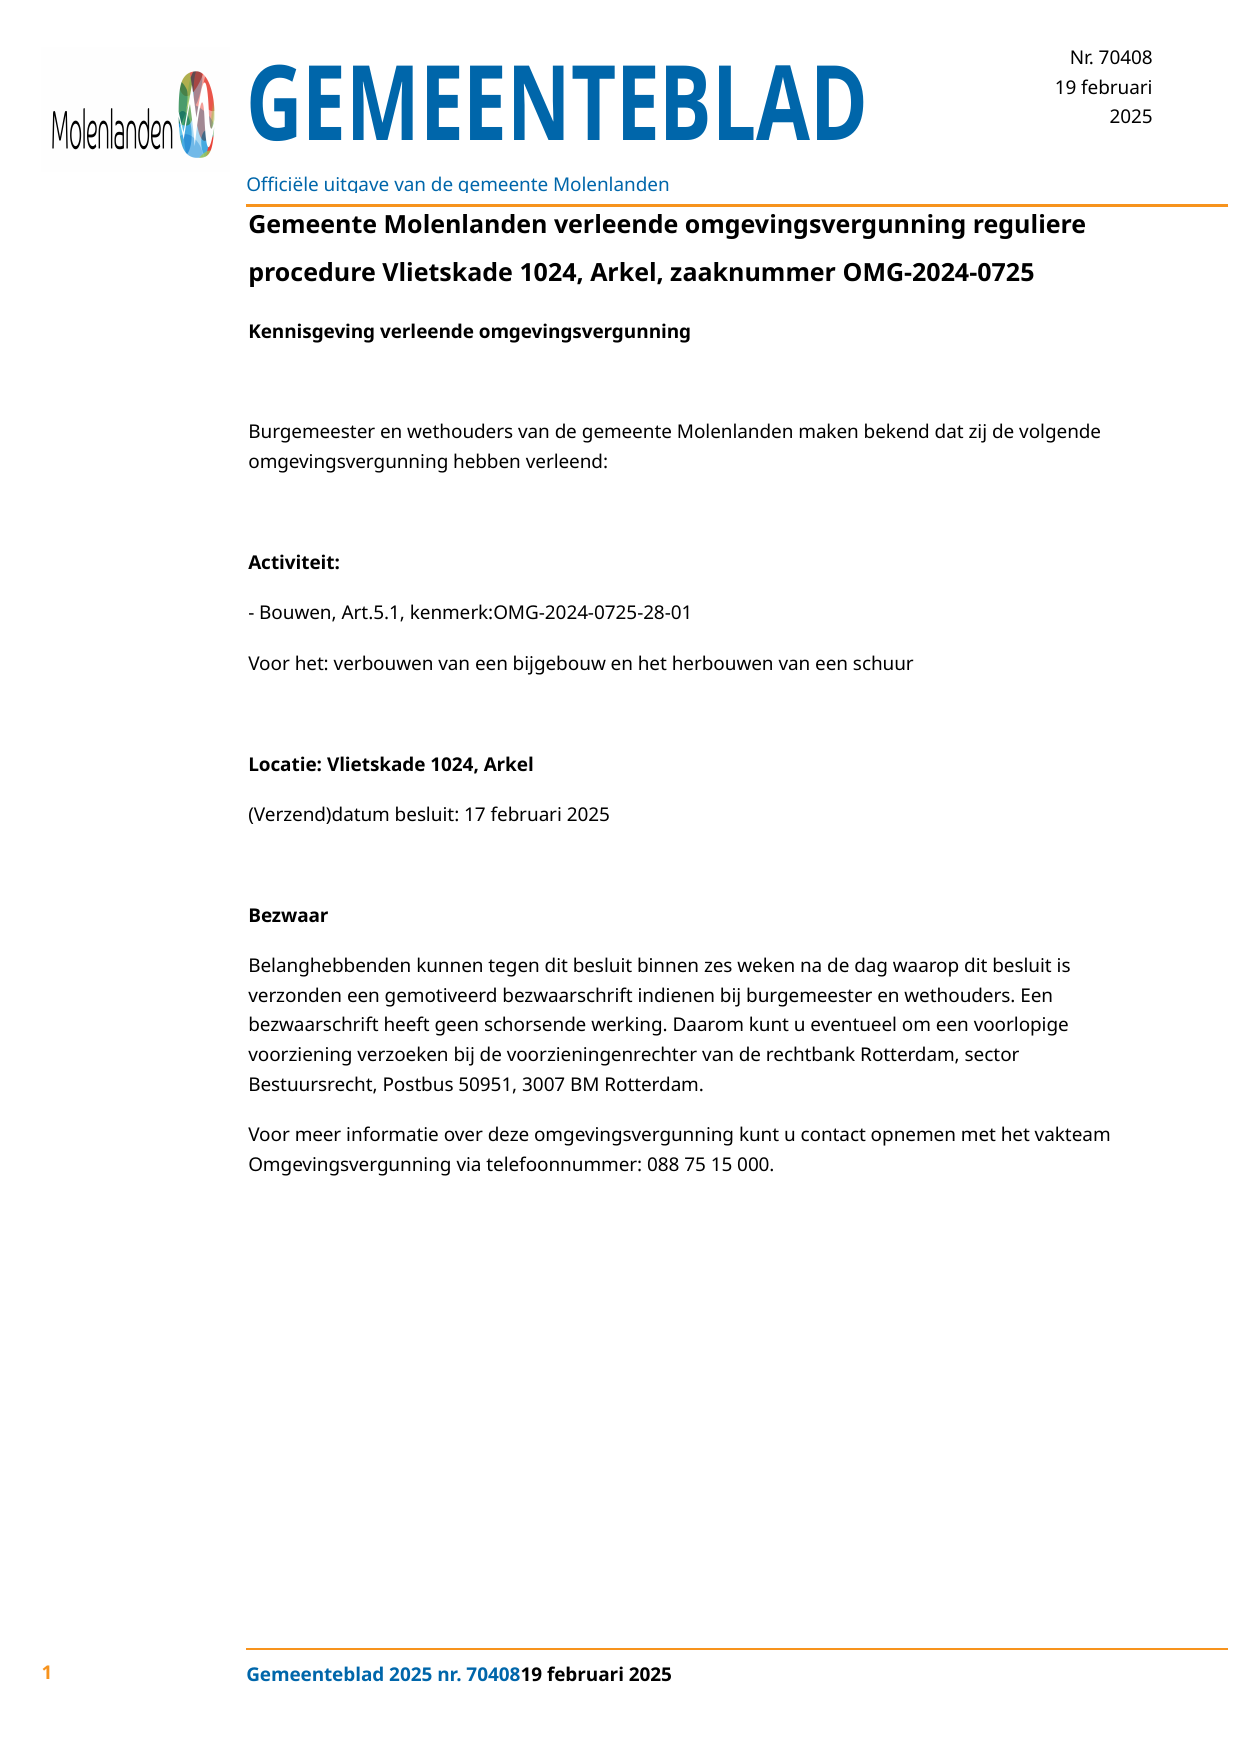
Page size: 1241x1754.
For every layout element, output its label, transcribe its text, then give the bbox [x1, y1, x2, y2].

text Kennisgeving verleende omgevingsvergunning [248, 318, 1152, 344]
text - Bouwen, Art.5.1, kenmerk:OMG-2024-0725-28-01 [248, 599, 1152, 625]
text Belanghebbenden kunnen tegen dit besluit binnen zes weken na de dag waarop dit besluit is verzonden een gemotiveerd bezwaarschrift indienen bij burgemeester en wethouders. Een bezwaarschrift heeft geen schorsende werking. Daarom kunt u eventueel om een voorlopige voorziening verzoeken bij de voorzieningenrechter van de rechtbank Rotterdam, sector Bestuursrecht, Postbus 50951, 3007 BM Rotterdam. [248, 952, 1152, 1097]
text Burgemeester en wethouders van de gemeente Molenlanden maken bekend dat zij de volgende omgevingsvergunning hebben verleend: [248, 419, 1152, 474]
text Gemeente Molenlanden verleende omgevingsvergunning reguliere procedure Vlietskade 1024, Arkel, zaaknummer OMG-2024-0725 [248, 207, 1152, 288]
picture [41, 47, 231, 172]
text Locatie: Vlietskade 1024, Arkel [248, 751, 1152, 777]
text Voor het: verbouwen van een bijgebouw en het herbouwen van een schuur [248, 650, 1152, 676]
text Voor meer informatie over deze omgevingsvergunning kunt u contact opnemen met het vakteam Omgevingsvergunning via telefoonnummer: 088 75 15 000. [248, 1121, 1152, 1177]
text Bezwaar [248, 902, 1152, 928]
text Activiteit: [248, 549, 1152, 575]
text (Verzend)datum besluit: 17 februari 2025 [248, 801, 1152, 827]
